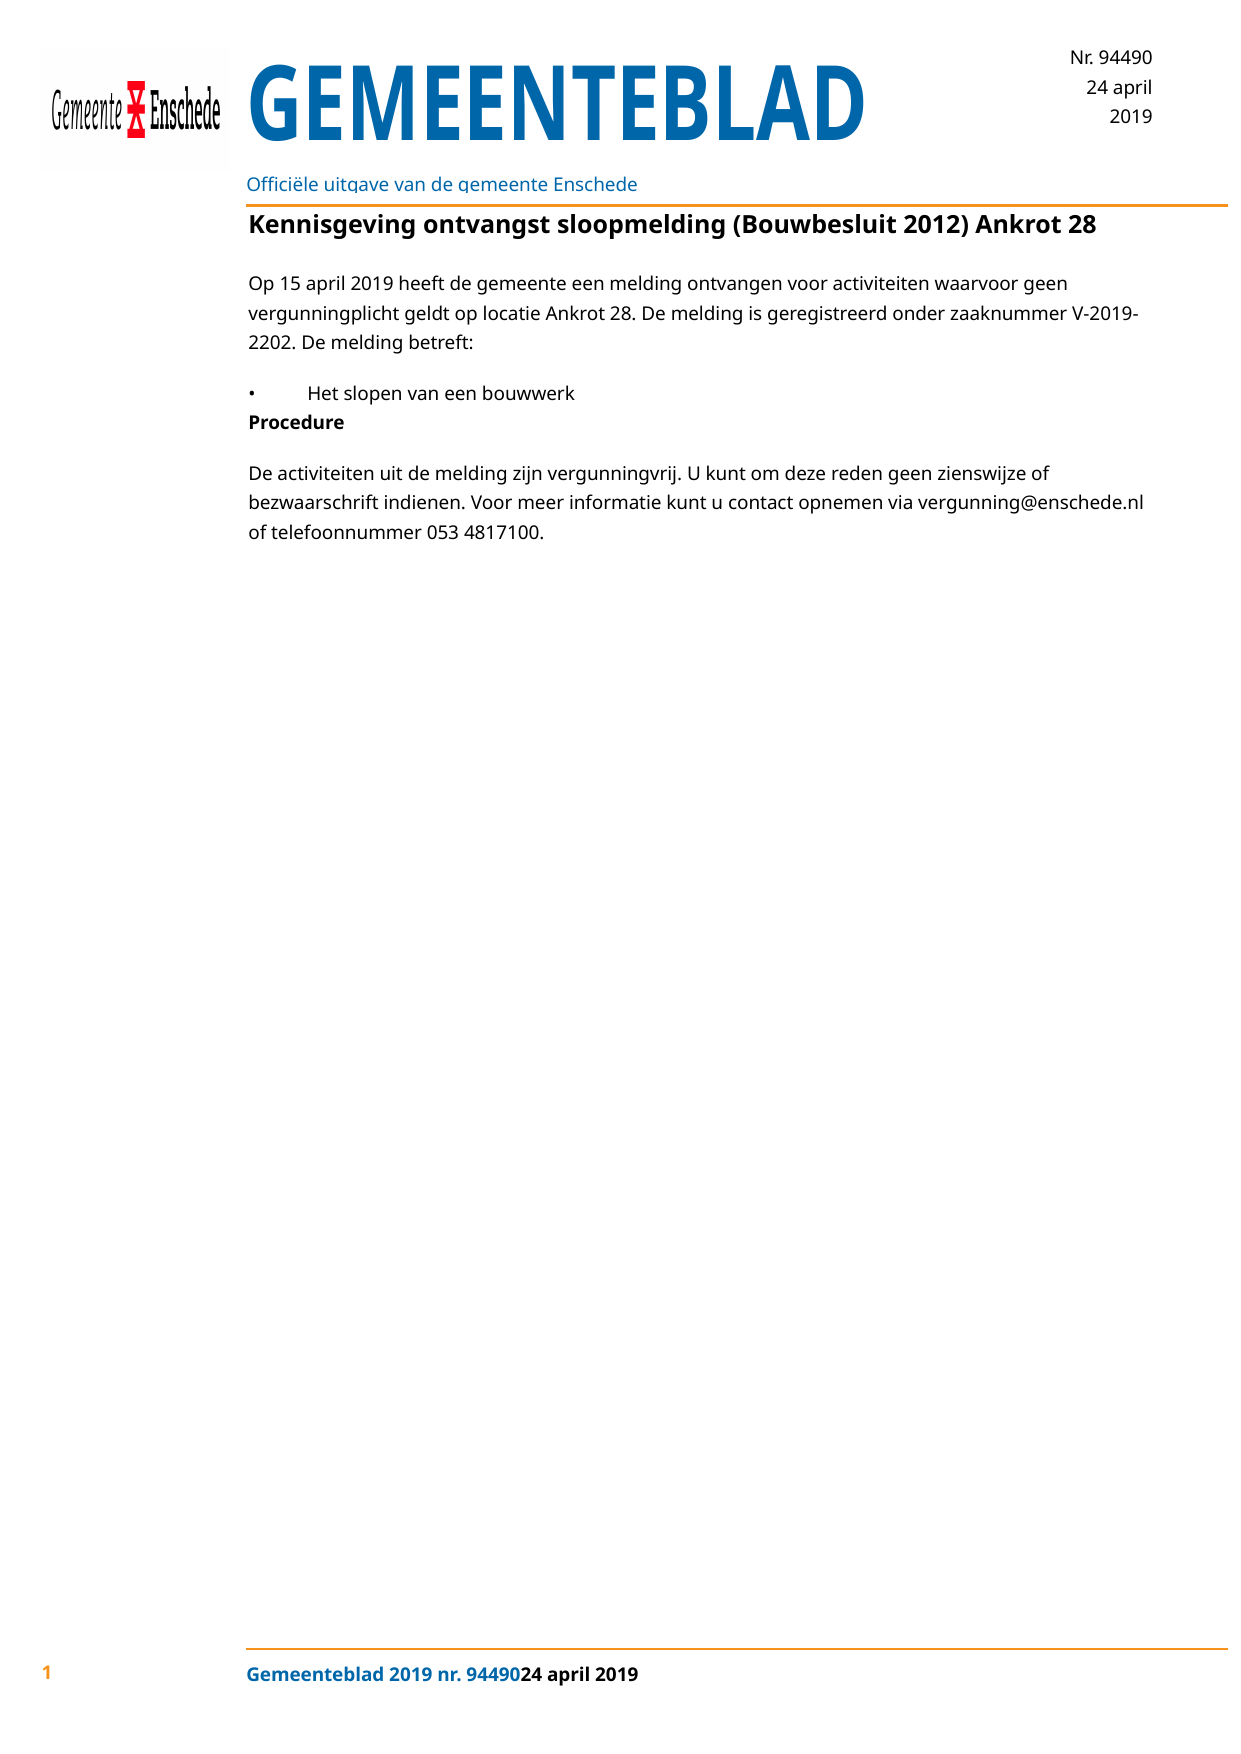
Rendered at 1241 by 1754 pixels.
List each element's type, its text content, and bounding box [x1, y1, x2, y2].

text Kennisgeving ontvangst sloopmelding (Bouwbesluit 2012) Ankrot 28 [248, 207, 1152, 241]
list Het slopen van een bouwwerk [248, 380, 1152, 406]
picture [41, 47, 231, 172]
text Op 15 april 2019 heeft de gemeente een melding ontvangen voor activiteiten waarvoor geen vergunningplicht geldt op locatie Ankrot 28. De melding is geregistreerd onder zaaknummer V-2019-2202. De melding betreft: [248, 270, 1152, 355]
text Procedure [248, 409, 1152, 435]
text De activiteiten uit de melding zijn vergunningvrij. U kunt om deze reden geen zienswijze of bezwaarschrift indienen. Voor meer informatie kunt u contact opnemen via vergunning@enschede.nl of telefoonnummer 053 4817100. [248, 460, 1152, 545]
